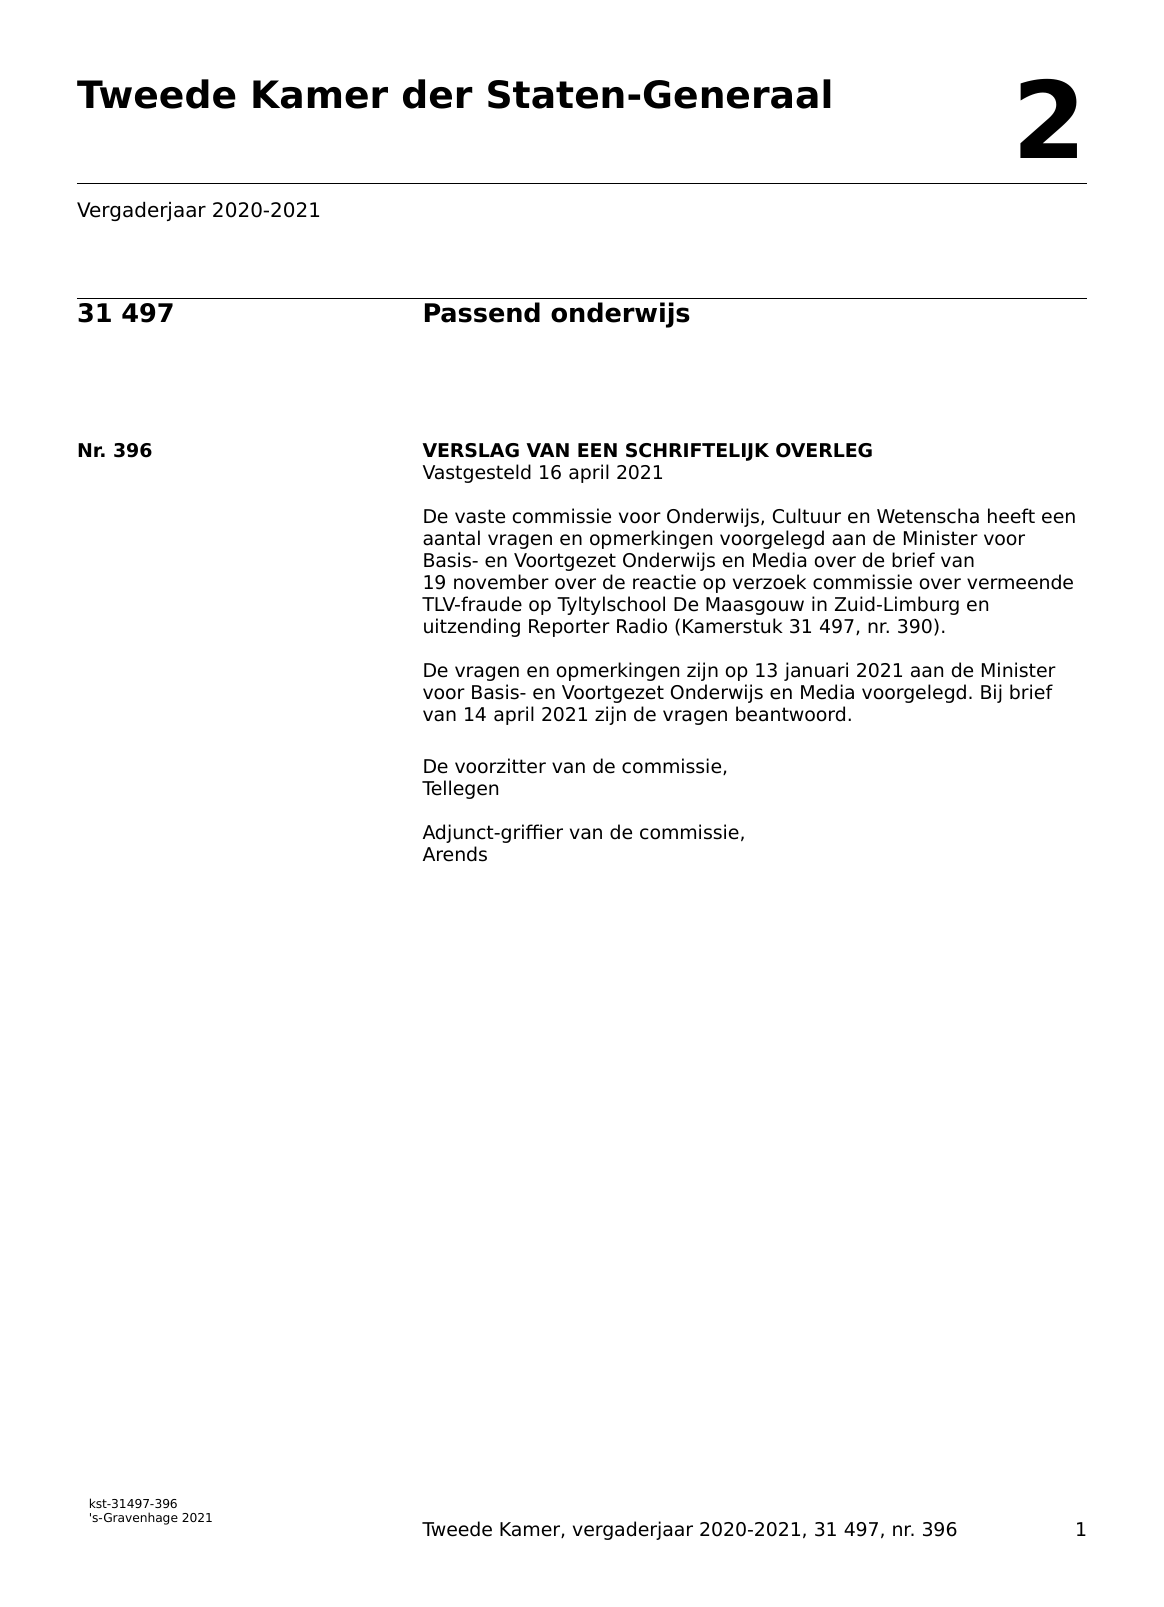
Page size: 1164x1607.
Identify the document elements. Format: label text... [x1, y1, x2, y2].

text kst-31497-396 [88, 1497, 323, 1511]
text De voorzitter van de commissie, Tellegen [422, 756, 1087, 800]
subtitle Nr. 396 VERSLAG VAN EEN SCHRIFTELIJK OVERLEG [77, 440, 1087, 462]
text De vragen en opmerkingen zijn op 13 januari 2021 aan de Minister voor Basis- en Voortgezet Onderwijs en Media voorgelegd. Bij brief van 14 april 2021 zijn de vragen beantwoord. [422, 660, 1087, 726]
text De vaste commissie voor Onderwijs, Cultuur en Wetenscha heeft een aantal vragen en opmerkingen voorgelegd aan de Minister voor Basis- en Voortgezet Onderwijs en Media over de brief van 19 november over de reactie op verzoek commissie over vermeende TLV-fraude op Tyltylschool De Maasgouw in Zuid-Limburg en uitzending Reporter Radio (Kamerstuk 31 497, nr. 390). [422, 506, 1087, 638]
table_header 2 [886, 59, 1087, 183]
text Adjunct-griffier van de commissie, Arends [422, 822, 1087, 866]
table_header Tweede Kamer der Staten-Generaal [77, 59, 886, 183]
text 's-Gravenhage 2021 [88, 1511, 323, 1525]
text Vastgesteld 16 april 2021 [422, 462, 1087, 484]
table_cell Vergaderjaar 2020-2021 [77, 184, 1087, 298]
subtitle 31 497 Passend onderwijs [77, 299, 1087, 329]
